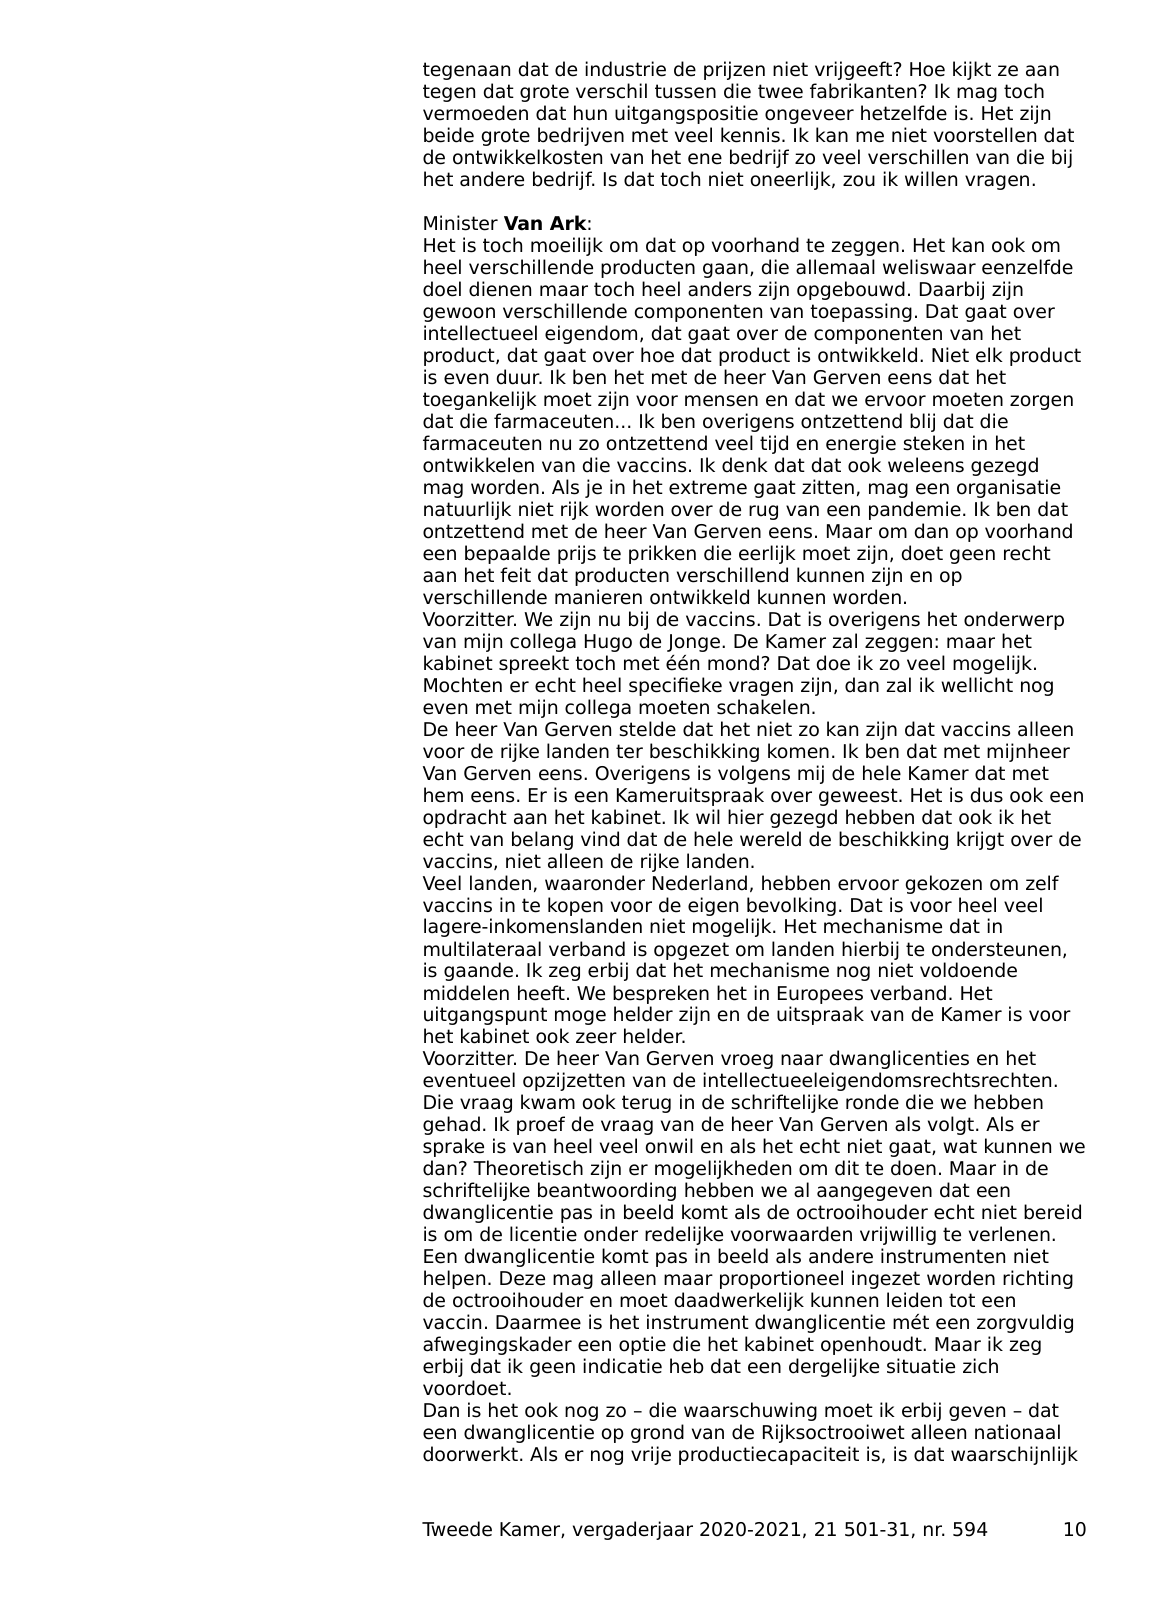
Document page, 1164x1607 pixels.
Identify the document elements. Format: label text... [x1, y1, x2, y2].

text De heer Van Gerven stelde dat het niet zo kan zijn dat vaccins alleen voor de rijke landen ter beschikking komen. Ik ben dat met mijnheer Van Gerven eens. Overigens is volgens mij de hele Kamer dat met hem eens. Er is een Kameruitspraak over geweest. Het is dus ook een opdracht aan het kabinet. Ik wil hier gezegd hebben dat ook ik het echt van belang vind dat de hele wereld de beschikking krijgt over de vaccins, niet alleen de rijke landen. [422, 719, 1087, 872]
text Minister Van Ark: [422, 213, 1087, 235]
text Voorzitter. De heer Van Gerven vroeg naar dwanglicenties en het eventueel opzijzetten van de intellectueeleigendomsrechtsrechten. Die vraag kwam ook terug in de schriftelijke ronde die we hebben gehad. Ik proef de vraag van de heer Van Gerven als volgt. Als er sprake is van heel veel onwil en als het echt niet gaat, wat kunnen we dan? Theoretisch zijn er mogelijkheden om dit te doen. Maar in de schriftelijke beantwoording hebben we al aangegeven dat een dwanglicentie pas in beeld komt als de octrooihouder echt niet bereid is om de licentie onder redelijke voorwaarden vrijwillig te verlenen. Een dwanglicentie komt pas in beeld als andere instrumenten niet helpen. Deze mag alleen maar proportioneel ingezet worden richting de octrooihouder en moet daadwerkelijk kunnen leiden tot een vaccin. Daarmee is het instrument dwanglicentie mét een zorgvuldig afwegingskader een optie die het kabinet openhoudt. Maar ik zeg erbij dat ik geen indicatie heb dat een dergelijke situatie zich voordoet. [422, 1048, 1087, 1400]
text Veel landen, waaronder Nederland, hebben ervoor gekozen om zelf vaccins in te kopen voor de eigen bevolking. Dat is voor heel veel lagere-inkomenslanden niet mogelijk. Het mechanisme dat in multilateraal verband is opgezet om landen hierbij te ondersteunen, is gaande. Ik zeg erbij dat het mechanisme nog niet voldoende middelen heeft. We bespreken het in Europees verband. Het uitgangspunt moge helder zijn en de uitspraak van de Kamer is voor het kabinet ook zeer helder. [422, 872, 1087, 1048]
text tegenaan dat de industrie de prijzen niet vrijgeeft? Hoe kijkt ze aan tegen dat grote verschil tussen die twee fabrikanten? Ik mag toch vermoeden dat hun uitgangspositie ongeveer hetzelfde is. Het zijn beide grote bedrijven met veel kennis. Ik kan me niet voorstellen dat de ontwikkelkosten van het ene bedrijf zo veel verschillen van die bij het andere bedrijf. Is dat toch niet oneerlijk, zou ik willen vragen. [422, 59, 1087, 191]
text Voorzitter. We zijn nu bij de vaccins. Dat is overigens het onderwerp van mijn collega Hugo de Jonge. De Kamer zal zeggen: maar het kabinet spreekt toch met één mond? Dat doe ik zo veel mogelijk. Mochten er echt heel specifieke vragen zijn, dan zal ik wellicht nog even met mijn collega moeten schakelen. [422, 609, 1087, 719]
text Het is toch moeilijk om dat op voorhand te zeggen. Het kan ook om heel verschillende producten gaan, die allemaal weliswaar eenzelfde doel dienen maar toch heel anders zijn opgebouwd. Daarbij zijn gewoon verschillende componenten van toepassing. Dat gaat over intellectueel eigendom, dat gaat over de componenten van het product, dat gaat over hoe dat product is ontwikkeld. Niet elk product is even duur. Ik ben het met de heer Van Gerven eens dat het toegankelijk moet zijn voor mensen en dat we ervoor moeten zorgen dat die farmaceuten... Ik ben overigens ontzettend blij dat die farmaceuten nu zo ontzettend veel tijd en energie steken in het ontwikkelen van die vaccins. Ik denk dat dat ook weleens gezegd mag worden. Als je in het extreme gaat zitten, mag een organisatie natuurlijk niet rijk worden over de rug van een pandemie. Ik ben dat ontzettend met de heer Van Gerven eens. Maar om dan op voorhand een bepaalde prijs te prikken die eerlijk moet zijn, doet geen recht aan het feit dat producten verschillend kunnen zijn en op verschillende manieren ontwikkeld kunnen worden. [422, 235, 1087, 609]
text Dan is het ook nog zo – die waarschuwing moet ik erbij geven – dat een dwanglicentie op grond van de Rijksoctrooiwet alleen nationaal doorwerkt. Als er nog vrije productiecapaciteit is, is dat waarschijnlijk [422, 1400, 1087, 1466]
